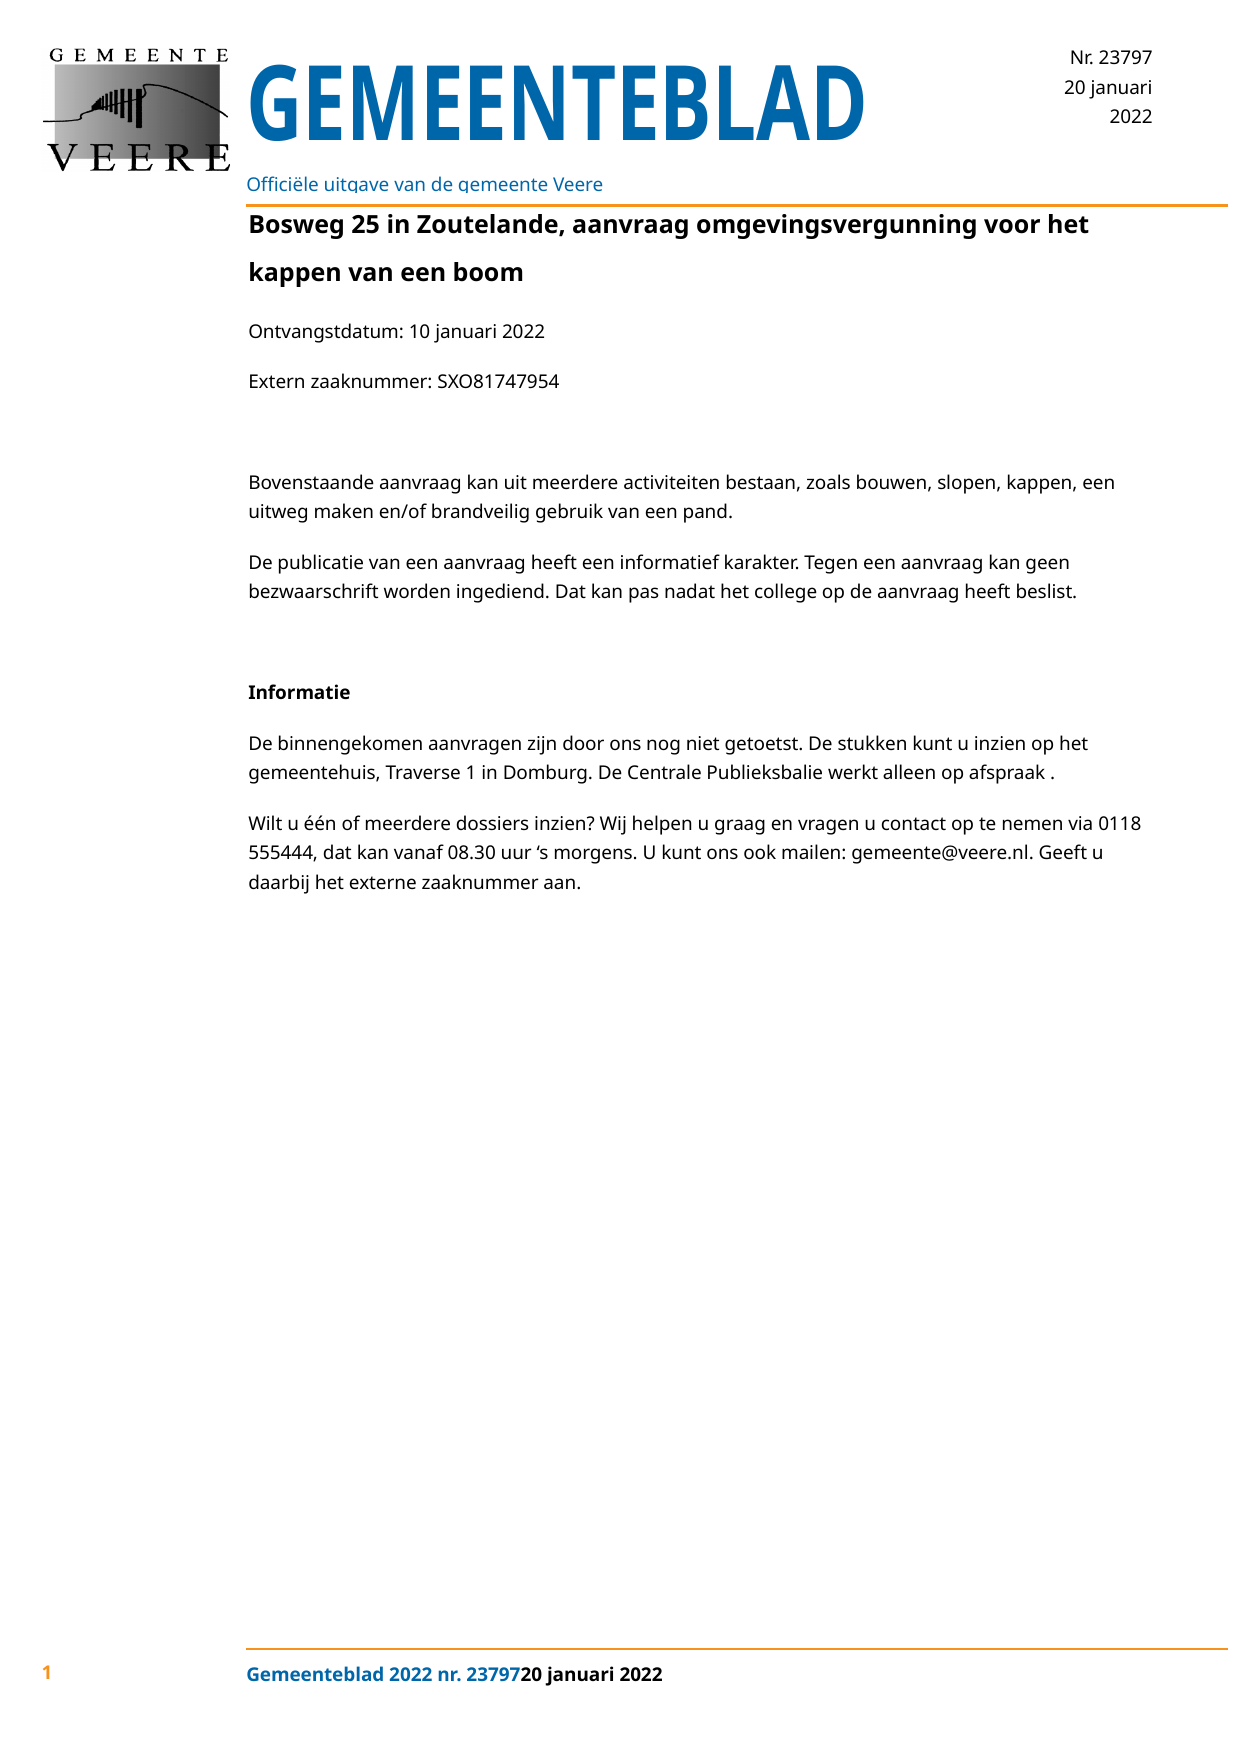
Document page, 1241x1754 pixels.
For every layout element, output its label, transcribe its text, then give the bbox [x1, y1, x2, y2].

text Extern zaaknummer: SXO81747954 [248, 368, 1152, 394]
text Bosweg 25 in Zoutelande, aanvraag omgevingsvergunning voor het kappen van een boom [248, 207, 1152, 288]
text De publicatie van een aanvraag heeft een informatief karakter. Tegen een aanvraag kan geen bezwaarschrift worden ingediend. Dat kan pas nadat het college op de aanvraag heeft beslist. [248, 549, 1152, 604]
text Ontvangstdatum: 10 januari 2022 [248, 318, 1152, 344]
text De binnengekomen aanvragen zijn door ons nog niet getoetst. De stukken kunt u inzien op het gemeentehuis, Traverse 1 in Domburg. De Centrale Publieksbalie werkt alleen op afspraak . [248, 730, 1152, 785]
text Wilt u één of meerdere dossiers inzien? Wij helpen u graag en vragen u contact op te nemen via 0118 555444, dat kan vanaf 08.30 uur ‘s morgens. U kunt ons ook mailen: gemeente@veere.nl. Geeft u daarbij het externe zaaknummer aan. [248, 810, 1152, 895]
picture [41, 47, 231, 172]
text Bovenstaande aanvraag kan uit meerdere activiteiten bestaan, zoals bouwen, slopen, kappen, een uitweg maken en/of brandveilig gebruik van een pand. [248, 469, 1152, 524]
text Informatie [248, 679, 1152, 705]
